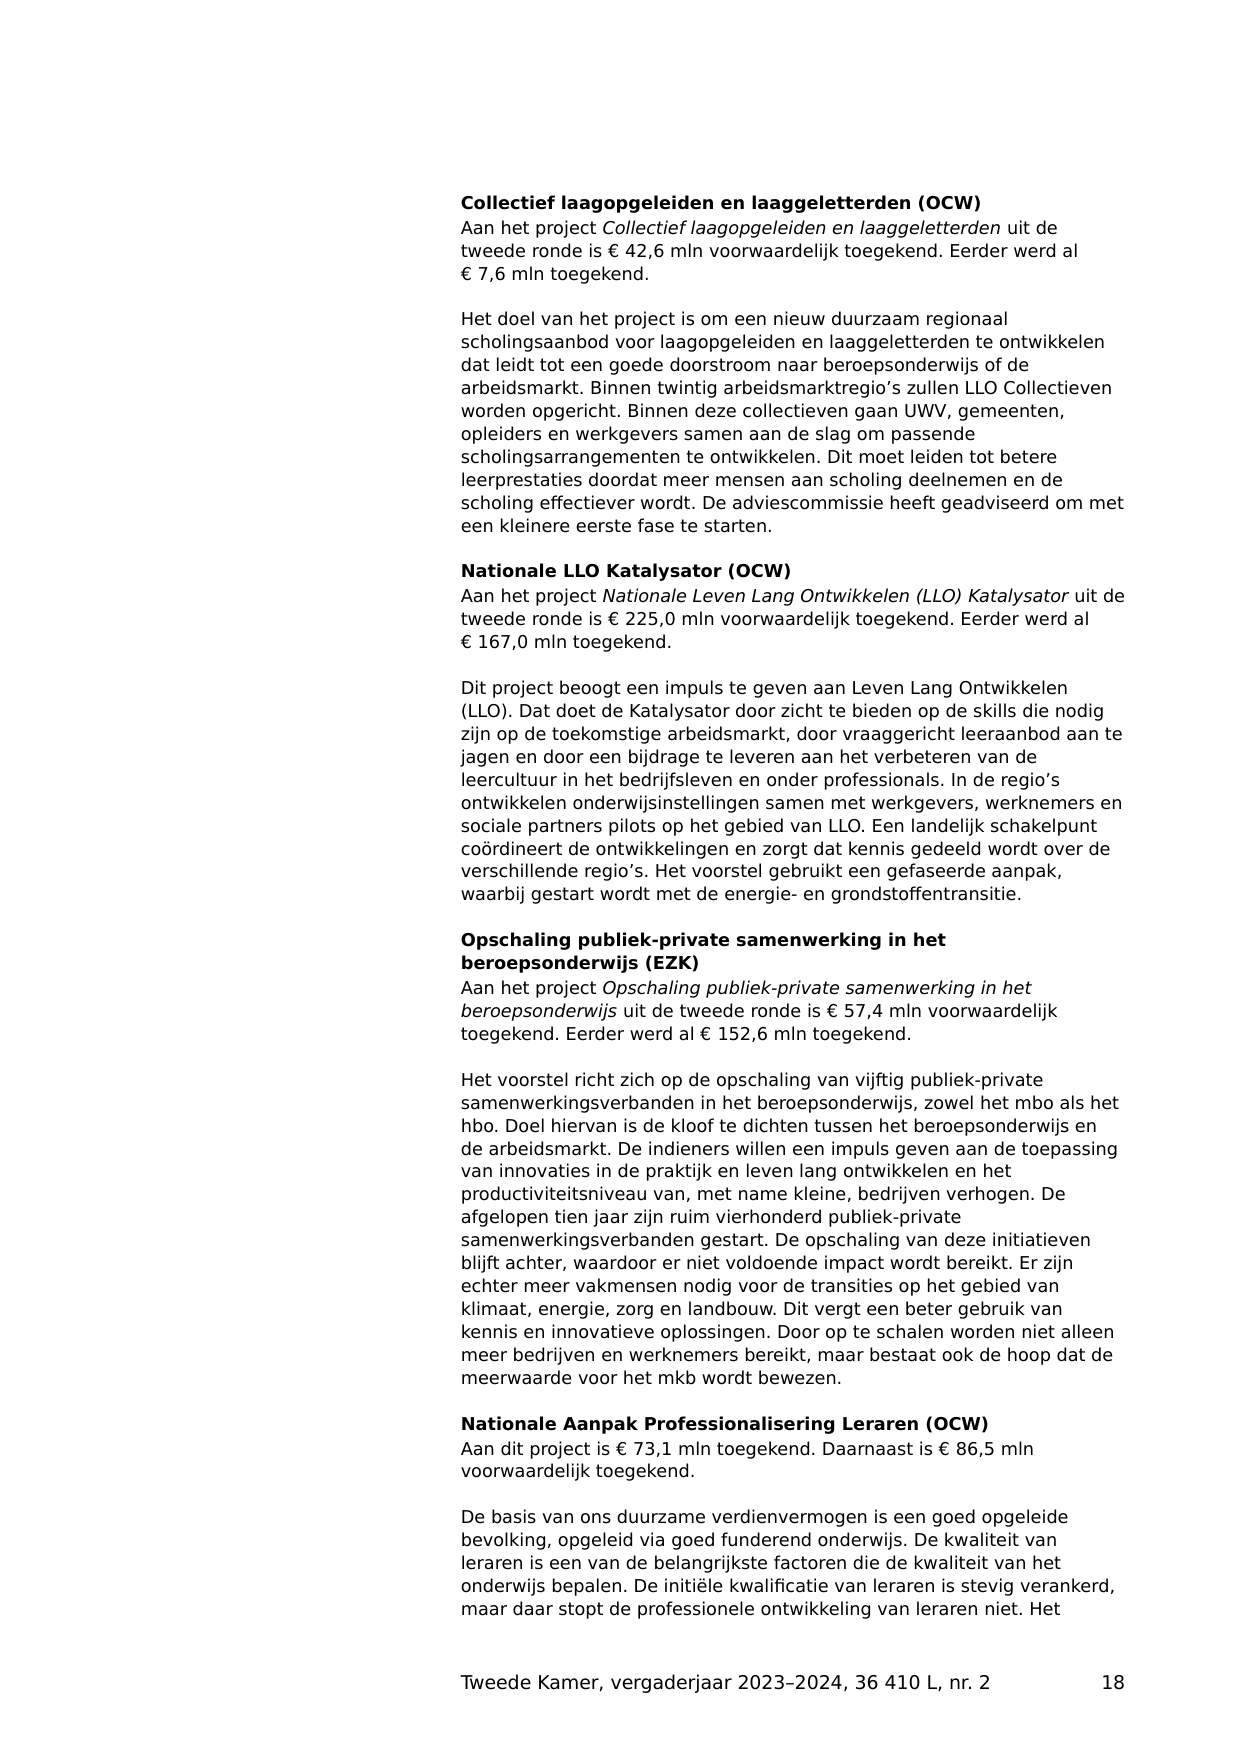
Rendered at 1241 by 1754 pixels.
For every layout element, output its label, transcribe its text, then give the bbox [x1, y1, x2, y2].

text Aan dit project is € 73,1 mln toegekend. Daarnaast is € 86,5 mln voorwaardelijk toegekend. [461, 1437, 1125, 1482]
text Het doel van het project is om een nieuw duurzaam regionaal scholingsaanbod voor laagopgeleiden en laaggeletterden te ontwikkelen dat leidt tot een goede doorstroom naar beroepsonderwijs of de arbeidsmarkt. Binnen twintig arbeidsmarktregio’s zullen LLO Collectieven worden opgericht. Binnen deze collectieven gaan UWV, gemeenten, opleiders en werkgevers samen aan de slag om passende scholingsarrangementen te ontwikkelen. Dit moet leiden tot betere leerprestaties doordat meer mensen aan scholing deelnemen en de scholing effectiever wordt. De adviescommissie heeft geadviseerd om met een kleinere eerste fase te starten. [461, 307, 1125, 537]
text De basis van ons duurzame verdienvermogen is een goed opgeleide bevolking, opgeleid via goed funderend onderwijs. De kwaliteit van leraren is een van de belangrijkste factoren die de kwaliteit van het onderwijs bepalen. De initiële kwalificatie van leraren is stevig verankerd, maar daar stopt de professionele ontwikkeling van leraren niet. Het [461, 1505, 1125, 1620]
text Aan het project Opschaling publiek-private samenwerking in het beroepsonderwijs uit de tweede ronde is € 57,4 mln voorwaardelijk toegekend. Eerder werd al € 152,6 mln toegekend. [461, 976, 1125, 1045]
text Aan het project Nationale Leven Lang Ontwikkelen (LLO) Katalysator uit de tweede ronde is € 225,0 mln voorwaardelijk toegekend. Eerder werd al € 167,0 mln toegekend. [461, 584, 1125, 653]
text Het voorstel richt zich op de opschaling van vijftig publiek-private samenwerkingsverbanden in het beroepsonderwijs, zowel het mbo als het hbo. Doel hiervan is de kloof te dichten tussen het beroepsonderwijs en de arbeidsmarkt. De indieners willen een impuls geven aan de toepassing van innovaties in de praktijk en leven lang ontwikkelen en het productiviteitsniveau van, met name kleine, bedrijven verhogen. De afgelopen tien jaar zijn ruim vierhonderd publiek-private samenwerkingsverbanden gestart. De opschaling van deze initiatieven blijft achter, waardoor er niet voldoende impact wordt bereikt. Er zijn echter meer vakmensen nodig voor de transities op het gebied van klimaat, energie, zorg en landbouw. Dit vergt een beter gebruik van kennis en innovatieve oplossingen. Door op te schalen worden niet alleen meer bedrijven en werknemers bereikt, maar bestaat ook de hoop dat de meerwaarde voor het mkb wordt bewezen. [461, 1068, 1125, 1389]
text Aan het project Collectief laagopgeleiden en laaggeletterden uit de tweede ronde is € 42,6 mln voorwaardelijk toegekend. Eerder werd al € 7,6 mln toegekend. [461, 216, 1125, 284]
text Collectief laagopgeleiden en laaggeletterden (OCW) [461, 191, 1125, 214]
text Dit project beoogt een impuls te geven aan Leven Lang Ontwikkelen (LLO). Dat doet de Katalysator door zicht te bieden op de skills die nodig zijn op de toekomstige arbeidsmarkt, door vraaggericht leeraanbod aan te jagen en door een bijdrage te leveren aan het verbeteren van de leercultuur in het bedrijfsleven en onder professionals. In de regio’s ontwikkelen onderwijsinstellingen samen met werkgevers, werknemers en sociale partners pilots op het gebied van LLO. Een landelijk schakelpunt coördineert de ontwikkelingen en zorgt dat kennis gedeeld wordt over de verschillende regio’s. Het voorstel gebruikt een gefaseerde aanpak, waarbij gestart wordt met de energie- en grondstoffentransitie. [461, 676, 1125, 905]
text Nationale LLO Katalysator (OCW) [461, 559, 1125, 582]
text Nationale Aanpak Professionalisering Leraren (OCW) [461, 1412, 1125, 1434]
text Opschaling publiek-private samenwerking in het beroepsonderwijs (EZK) [461, 928, 1125, 974]
